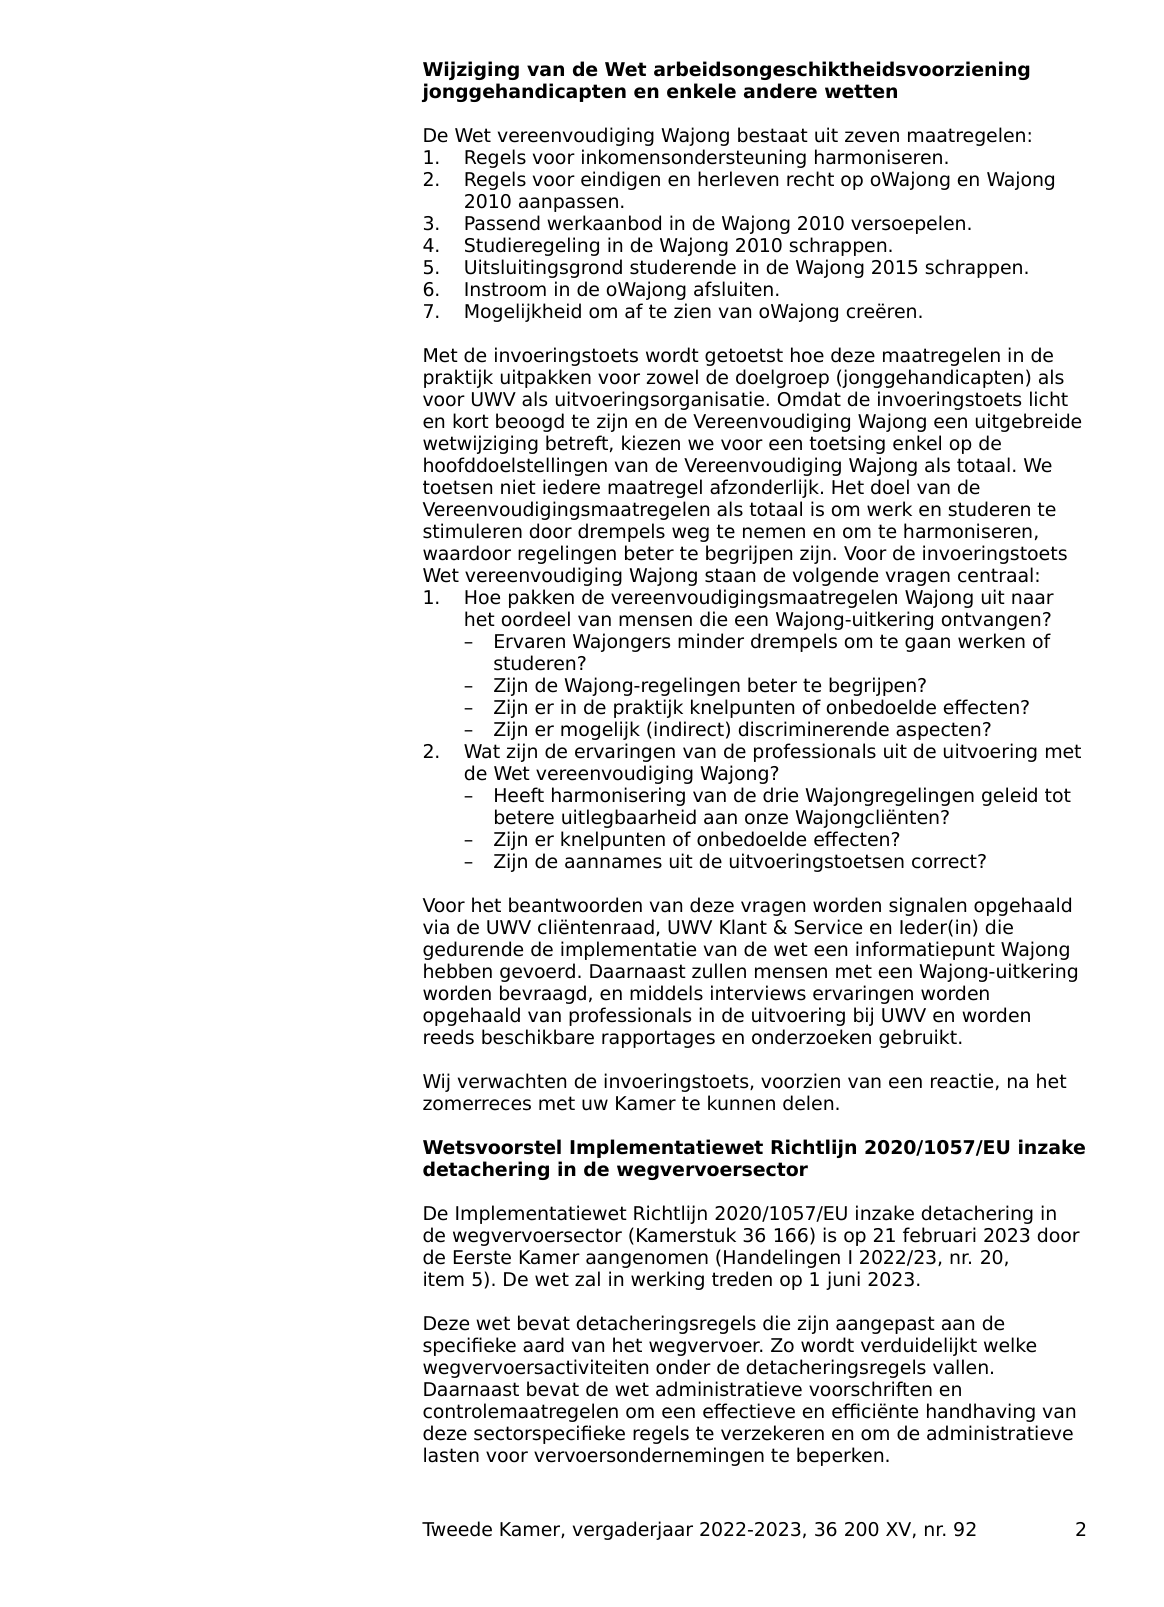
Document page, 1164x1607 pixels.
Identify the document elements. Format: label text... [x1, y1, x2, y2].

text – Heeft harmonisering van de drie Wajongregelingen geleid tot betere uitlegbaarheid aan onze Wajongcliënten? [464, 785, 1087, 829]
text – Ervaren Wajongers minder drempels om te gaan werken of studeren? [464, 631, 1087, 675]
text – Zijn er mogelijk (indirect) discriminerende aspecten? [464, 719, 1087, 741]
text – Zijn de Wajong-regelingen beter te begrijpen? [464, 675, 1087, 697]
text – Zijn er in de praktijk knelpunten of onbedoelde effecten? [464, 697, 1087, 719]
text 2. Wat zijn de ervaringen van de professionals uit de uitvoering met de Wet vereenvoudiging Wajong? [422, 741, 1087, 785]
text 6. Instroom in de oWajong afsluiten. [422, 279, 1087, 301]
text – Zijn er knelpunten of onbedoelde effecten? [464, 829, 1087, 851]
text 1. Regels voor inkomensondersteuning harmoniseren. [422, 147, 1087, 169]
text – Zijn de aannames uit de uitvoeringstoetsen correct? [464, 851, 1087, 873]
text Voor het beantwoorden van deze vragen worden signalen opgehaald via de UWV cliëntenraad, UWV Klant & Service en Ieder(in) die gedurende de implementatie van de wet een informatiepunt Wajong hebben gevoerd. Daarnaast zullen mensen met een Wajong-uitkering worden bevraagd, en middels interviews ervaringen worden opgehaald van professionals in de uitvoering bij UWV en worden reeds beschikbare rapportages en onderzoeken gebruikt. [422, 895, 1087, 1049]
text 4. Studieregeling in de Wajong 2010 schrappen. [422, 235, 1087, 257]
text De Wet vereenvoudiging Wajong bestaat uit zeven maatregelen: [422, 125, 1087, 147]
text Wij verwachten de invoeringstoets, voorzien van een reactie, na het zomerreces met uw Kamer te kunnen delen. [422, 1071, 1087, 1115]
text Met de invoeringstoets wordt getoetst hoe deze maatregelen in de praktijk uitpakken voor zowel de doelgroep (jonggehandicapten) als voor UWV als uitvoeringsorganisatie. Omdat de invoeringstoets licht en kort beoogd te zijn en de Vereenvoudiging Wajong een uitgebreide wetwijziging betreft, kiezen we voor een toetsing enkel op de hoofddoelstellingen van de Vereenvoudiging Wajong als totaal. We toetsen niet iedere maatregel afzonderlijk. Het doel van de Vereenvoudigingsmaatregelen als totaal is om werk en studeren te stimuleren door drempels weg te nemen en om te harmoniseren, waardoor regelingen beter te begrijpen zijn. Voor de invoeringstoets Wet vereenvoudiging Wajong staan de volgende vragen centraal: [422, 345, 1087, 587]
text Deze wet bevat detacheringsregels die zijn aangepast aan de specifieke aard van het wegvervoer. Zo wordt verduidelijkt welke wegvervoersactiviteiten onder de detacheringsregels vallen. Daarnaast bevat de wet administratieve voorschriften en controlemaatregelen om een effectieve en efficiënte handhaving van deze sectorspecifieke regels te verzekeren en om de administratieve lasten voor vervoersondernemingen te beperken. [422, 1313, 1087, 1467]
text 5. Uitsluitingsgrond studerende in de Wajong 2015 schrappen. [422, 257, 1087, 279]
text 1. Hoe pakken de vereenvoudigingsmaatregelen Wajong uit naar het oordeel van mensen die een Wajong-uitkering ontvangen? [422, 587, 1087, 631]
text De Implementatiewet Richtlijn 2020/1057/EU inzake detachering in de wegvervoersector (Kamerstuk 36 166) is op 21 februari 2023 door de Eerste Kamer aangenomen (Handelingen I 2022/23, nr. 20, item 5). De wet zal in werking treden op 1 juni 2023. [422, 1203, 1087, 1291]
text 2. Regels voor eindigen en herleven recht op oWajong en Wajong 2010 aanpassen. [422, 169, 1087, 213]
text 3. Passend werkaanbod in de Wajong 2010 versoepelen. [422, 213, 1087, 235]
subtitle Wijziging van de Wet arbeidsongeschiktheidsvoorziening jonggehandicapten en enkele andere wetten [422, 59, 1087, 103]
subtitle Wetsvoorstel Implementatiewet Richtlijn 2020/1057/EU inzake detachering in de wegvervoersector [422, 1137, 1087, 1181]
text 7. Mogelijkheid om af te zien van oWajong creëren. [422, 301, 1087, 323]
